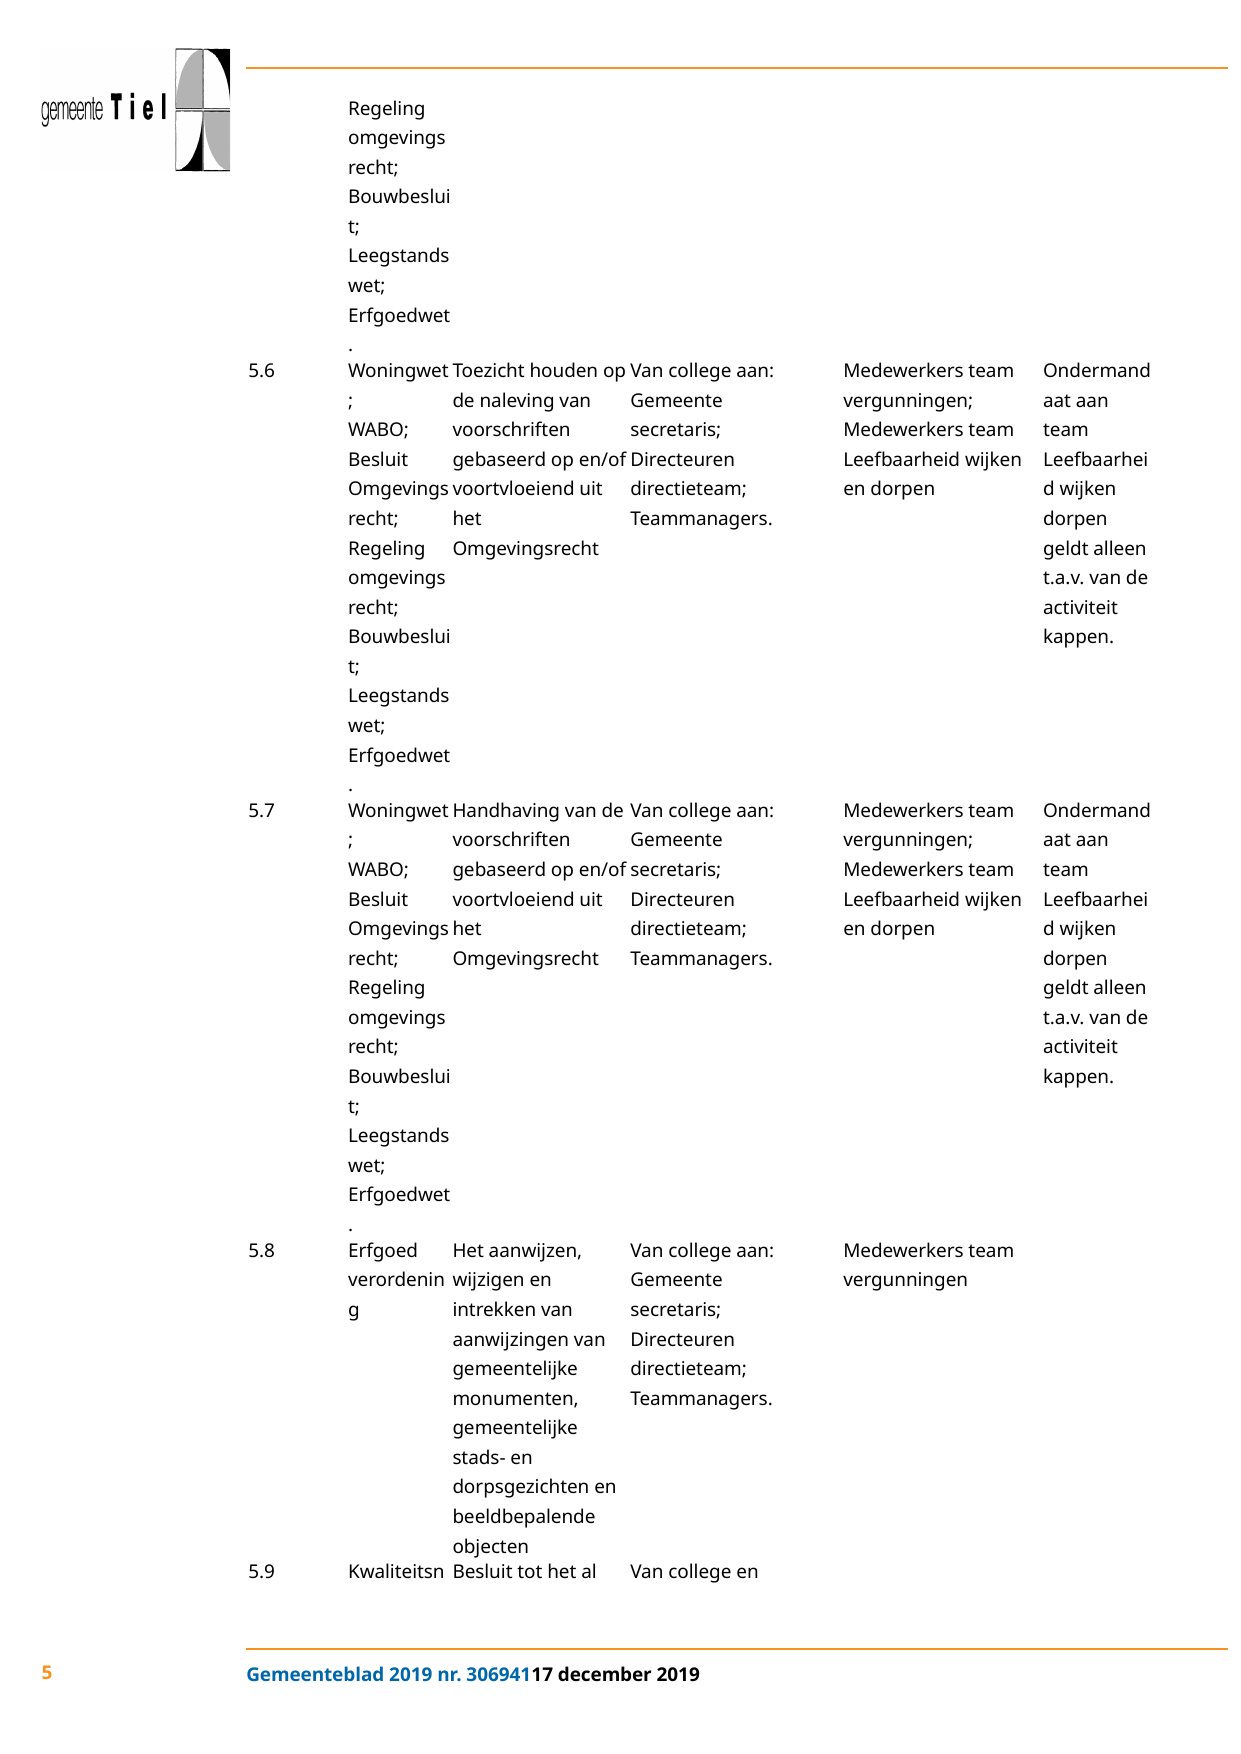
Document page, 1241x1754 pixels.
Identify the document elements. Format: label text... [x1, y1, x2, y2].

table_cell Handhaving van de voorschriften gebaseerd op en/of voortvloeiend uit het Omgevingsrecht [452, 797, 630, 1237]
table_cell Van college aan: Gemeente secretaris; Directeuren directieteam; Teammanagers. [630, 1237, 843, 1558]
table_cell Medewerkers team vergunningen; Medewerkers team Leefbaarheid wijken en dorpen [843, 797, 1043, 1237]
table_cell [248, 95, 348, 357]
table_cell Ondermandaat aan team Leefbaarheid wijken dorpen geldt alleen t.a.v. van de activiteit kappen. [1043, 357, 1152, 797]
table_cell Medewerkers team vergunningen [843, 1237, 1043, 1558]
picture [41, 47, 231, 172]
table_cell [452, 95, 630, 357]
table_cell [630, 95, 843, 357]
table_cell Het aanwijzen, wijzigen en intrekken van aanwijzingen van gemeentelijke monumenten, gemeentelijke stads- en dorpsgezichten en beeldbepalende objecten [452, 1237, 630, 1558]
table_cell Besluit tot het al [452, 1559, 630, 1584]
table_cell Kwaliteitsn [348, 1559, 452, 1584]
table_cell Ondermandaat aan team Leefbaarheid wijken dorpen geldt alleen t.a.v. van de activiteit kappen. [1043, 797, 1152, 1237]
table_cell [1043, 1237, 1152, 1558]
table_cell Van college aan: Gemeente secretaris; Directeuren directieteam; Teammanagers. [630, 797, 843, 1237]
table_cell [1043, 1559, 1152, 1584]
table_cell 5.7 [248, 797, 348, 1237]
table_cell Medewerkers team vergunningen; Medewerkers team Leefbaarheid wijken en dorpen [843, 357, 1043, 797]
table_cell Woningwet; WABO; Besluit Omgevingsrecht; Regeling omgevingsrecht; Bouwbesluit; Leegstandswet; Erfgoedwet. [348, 797, 452, 1237]
table_cell Woningwet; WABO; Besluit Omgevingsrecht; Regeling omgevingsrecht; Bouwbesluit; Leegstandswet; Erfgoedwet. [348, 357, 452, 797]
table_cell 5.9 [248, 1559, 348, 1584]
table_cell Erfgoed verordening [348, 1237, 452, 1558]
table_cell Van college en [630, 1559, 843, 1584]
table_cell Van college aan: Gemeente secretaris; Directeuren directieteam; Teammanagers. [630, 357, 843, 797]
table_cell [843, 95, 1043, 357]
table_cell Regeling omgevingsrecht; Bouwbesluit; Leegstandswet; Erfgoedwet. [348, 95, 452, 357]
table_cell Toezicht houden op de naleving van voorschriften gebaseerd op en/of voortvloeiend uit het Omgevingsrecht [452, 357, 630, 797]
table_cell 5.8 [248, 1237, 348, 1558]
table_cell 5.6 [248, 357, 348, 797]
table_cell [843, 1559, 1043, 1584]
table_cell [1043, 95, 1152, 357]
